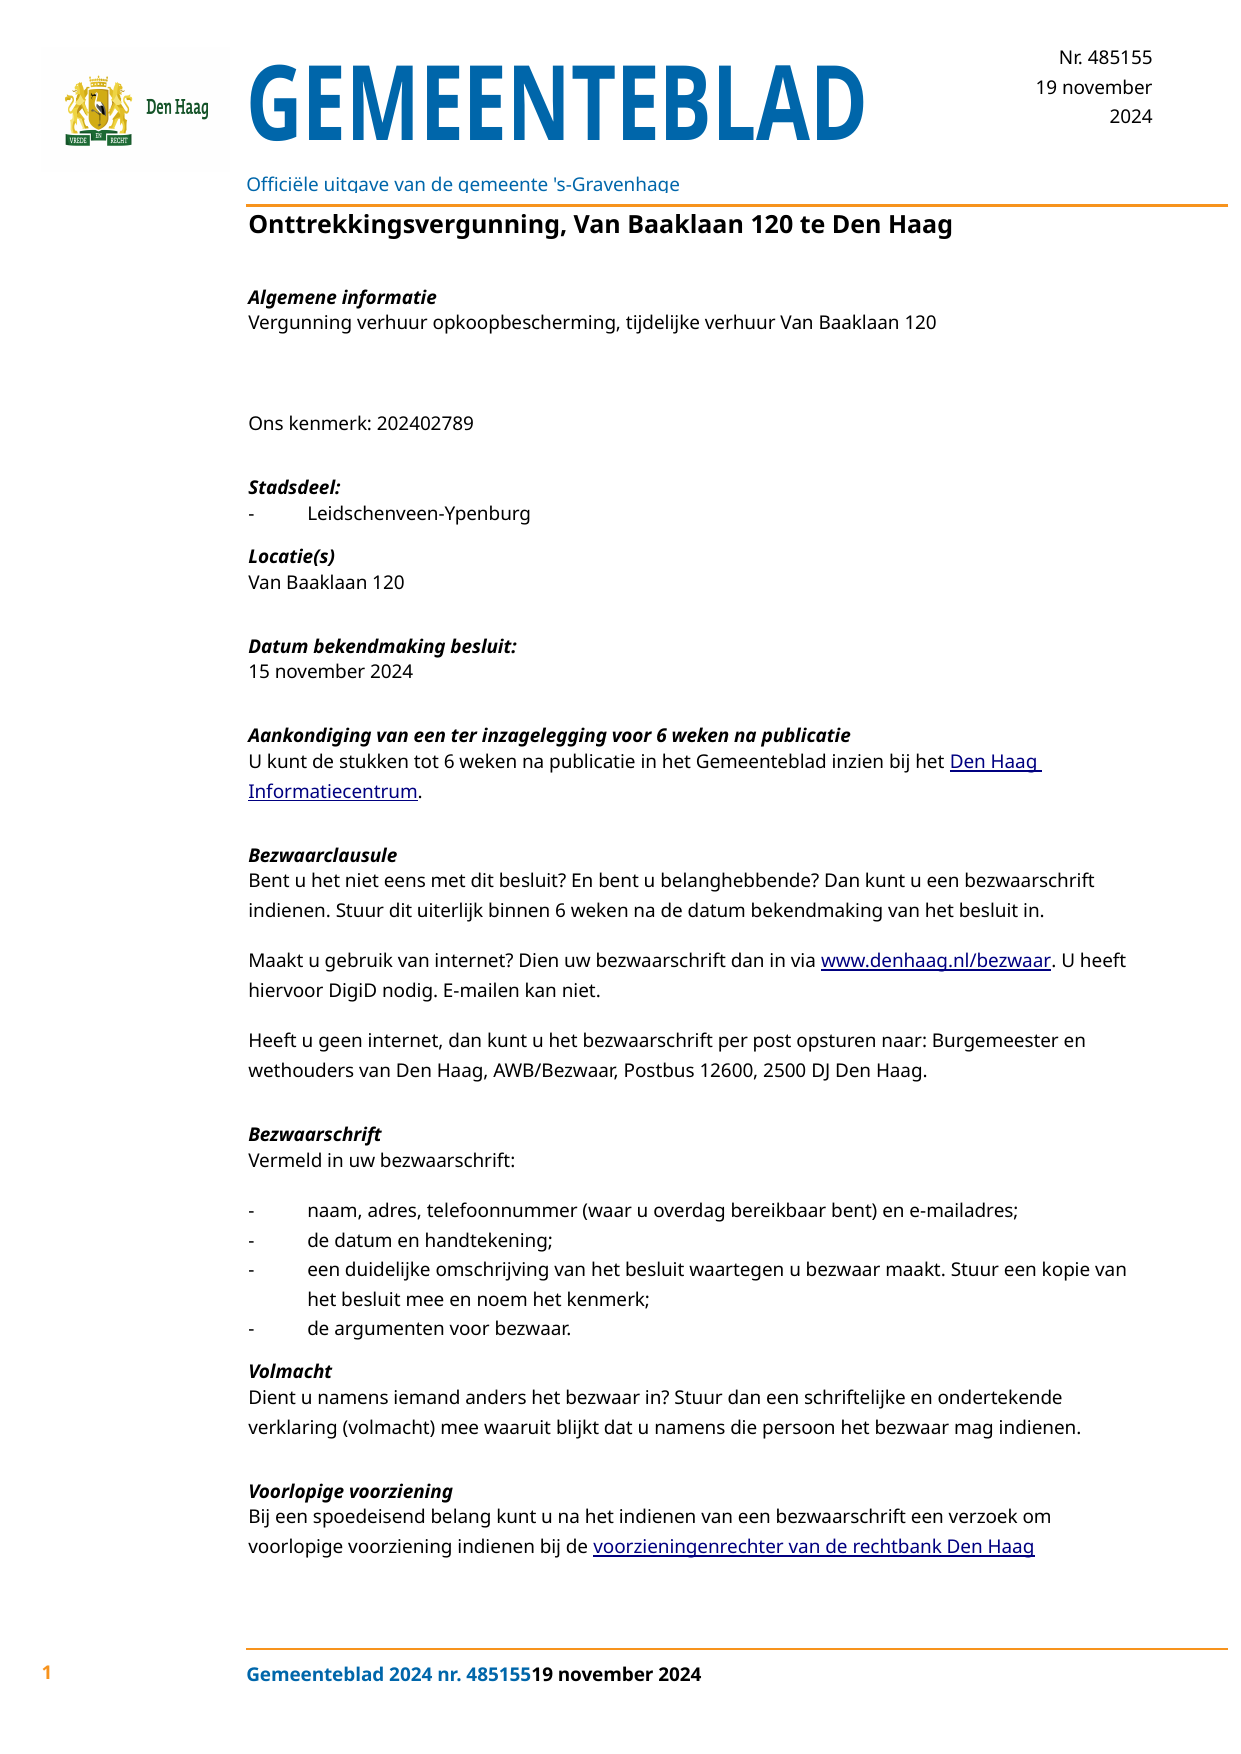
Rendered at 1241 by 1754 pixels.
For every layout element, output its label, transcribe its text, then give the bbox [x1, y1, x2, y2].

text Vermeld in uw bezwaarschrift: [248, 1147, 1152, 1173]
list een duidelijke omschrijving van het besluit waartegen u bezwaar maakt. Stuur een kopie van het besluit mee en noem het kenmerk; [248, 1256, 1152, 1312]
text Aankondiging van een ter inzagelegging voor 6 weken na publicatie [248, 723, 1152, 748]
picture [41, 47, 231, 172]
text Datum bekendmaking besluit: [248, 633, 1152, 659]
list de datum en handtekening; [248, 1227, 1152, 1253]
text Voorlopige voorziening [248, 1478, 1152, 1504]
text Locatie(s) [248, 543, 1152, 569]
text Bezwaarschrift [248, 1121, 1152, 1147]
text Ons kenmerk: 202402789 [248, 410, 1152, 436]
text Van Baaklaan 120 [248, 569, 1152, 595]
text Volmacht [248, 1359, 1152, 1384]
text Stadsdeel: [248, 474, 1152, 500]
text Bij een spoedeisend belang kunt u na het indienen van een bezwaarschrift een verzoek om voorlopige voorziening indienen bij de voorzieningenrechter van de rechtbank Den Haag [248, 1504, 1152, 1559]
text Bezwaarclausule [248, 842, 1152, 868]
text Maakt u gebruik van internet? Dien uw bezwaarschrift dan in via www.denhaag.nl/bezwaar. U heeft hiervoor DigiD nodig. E-mailen kan niet. [248, 948, 1152, 1003]
text 15 november 2024 [248, 659, 1152, 684]
text Heeft u geen internet, dan kunt u het bezwaarschrift per post opsturen naar: Burgemeester en wethouders van Den Haag, AWB/Bezwaar, Postbus 12600, 2500 DJ Den Haag. [248, 1028, 1152, 1083]
list naam, adres, telefoonnummer (waar u overdag bereikbaar bent) en e-mailadres; [248, 1197, 1152, 1223]
text U kunt de stukken tot 6 weken na publicatie in het Gemeenteblad inzien bij het Den Haag Informatiecentrum. [248, 748, 1152, 804]
list de argumenten voor bezwaar. [248, 1316, 1152, 1341]
list Leidschenveen-Ypenburg [248, 500, 1152, 526]
text Algemene informatie [248, 284, 1152, 309]
text Onttrekkingsvergunning, Van Baaklaan 120 te Den Haag [248, 207, 1152, 241]
text Dient u namens iemand anders het bezwaar in? Stuur dan een schriftelijke en ondertekende verklaring (volmacht) mee waaruit blijkt dat u namens die persoon het bezwaar mag indienen. [248, 1384, 1152, 1440]
text Vergunning verhuur opkoopbescherming, tijdelijke verhuur Van Baaklaan 120 [248, 309, 1152, 335]
text Bent u het niet eens met dit besluit? En bent u belanghebbende? Dan kunt u een bezwaarschrift indienen. Stuur dit uiterlijk binnen 6 weken na de datum bekendmaking van het besluit in. [248, 868, 1152, 923]
